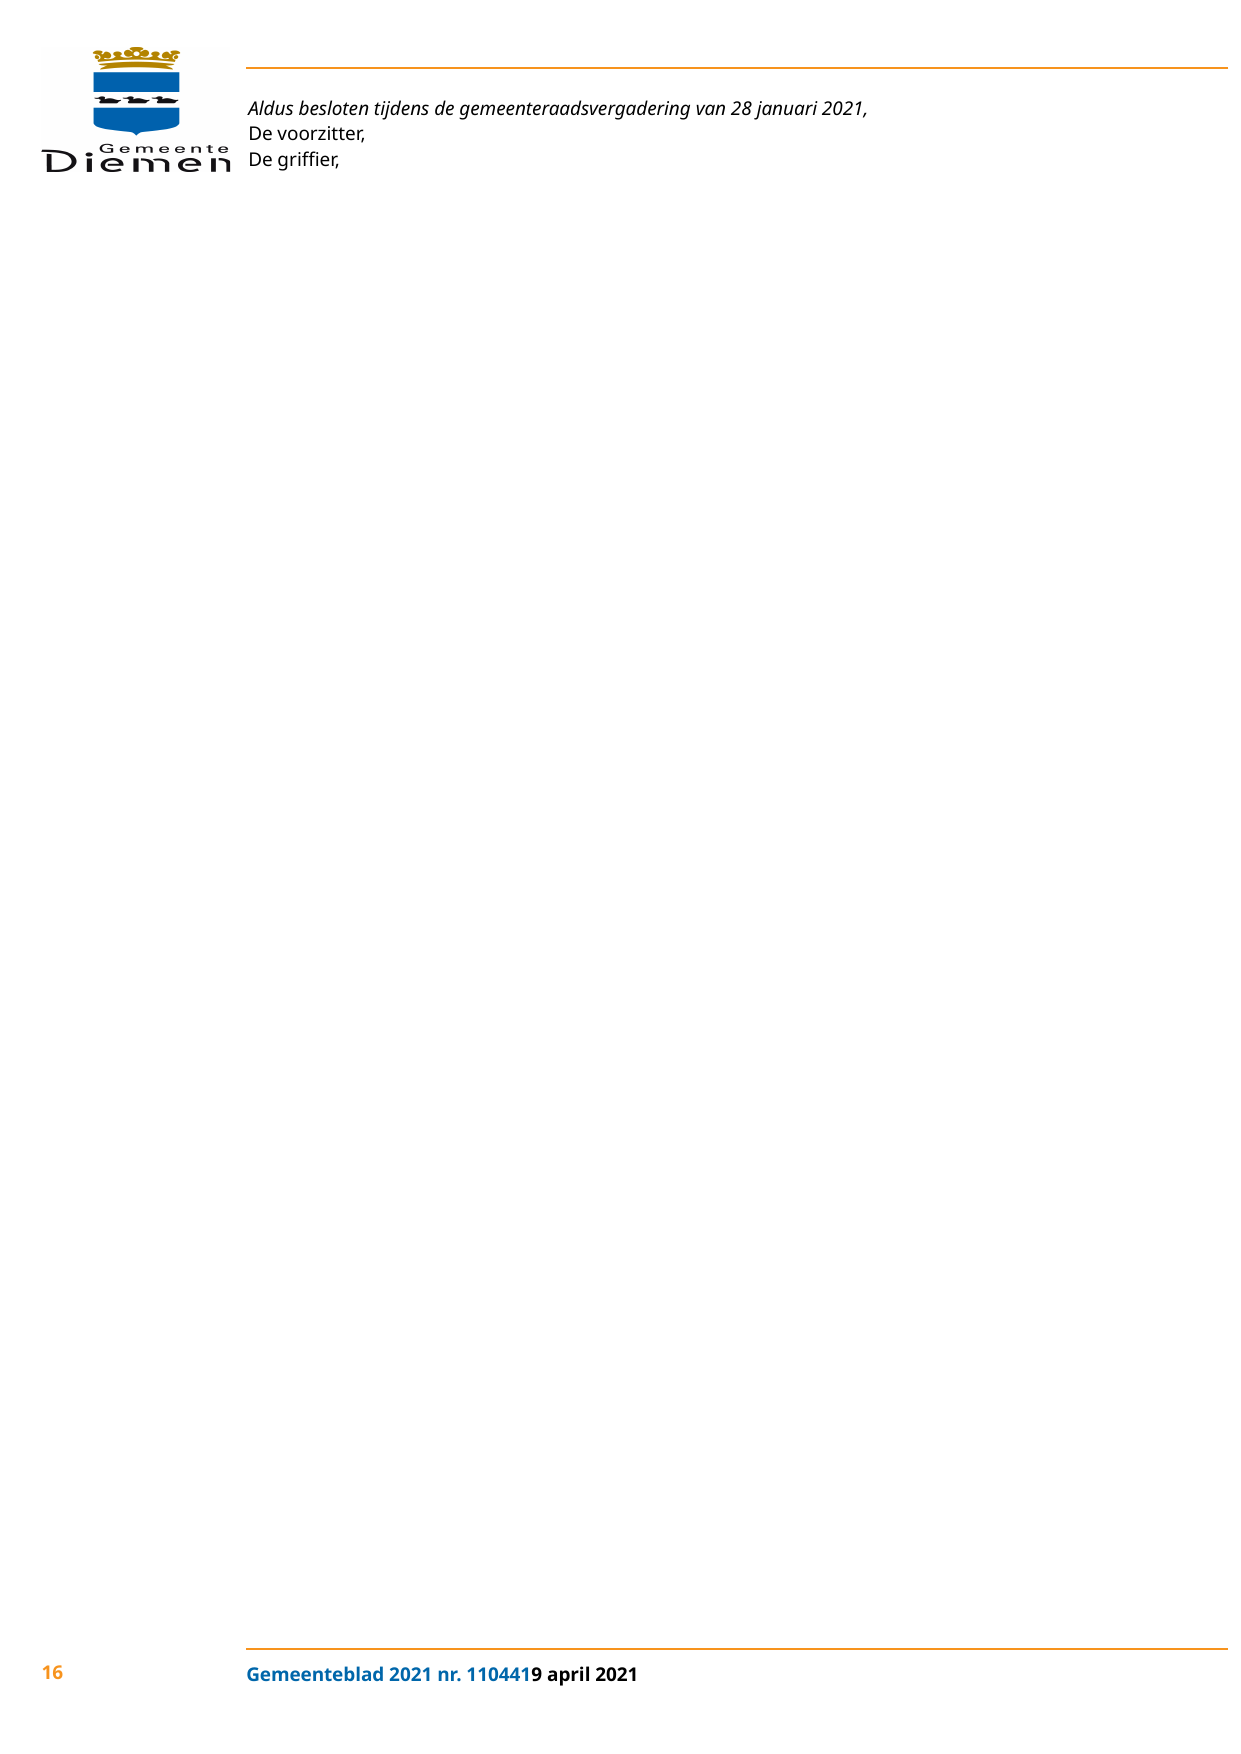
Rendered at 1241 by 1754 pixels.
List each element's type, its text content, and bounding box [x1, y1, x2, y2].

text Aldus besloten tijdens de gemeenteraadsvergadering van 28 januari 2021, [248, 95, 1152, 121]
text De griffier, [248, 146, 1152, 172]
text De voorzitter, [248, 121, 1152, 146]
picture [41, 47, 231, 172]
